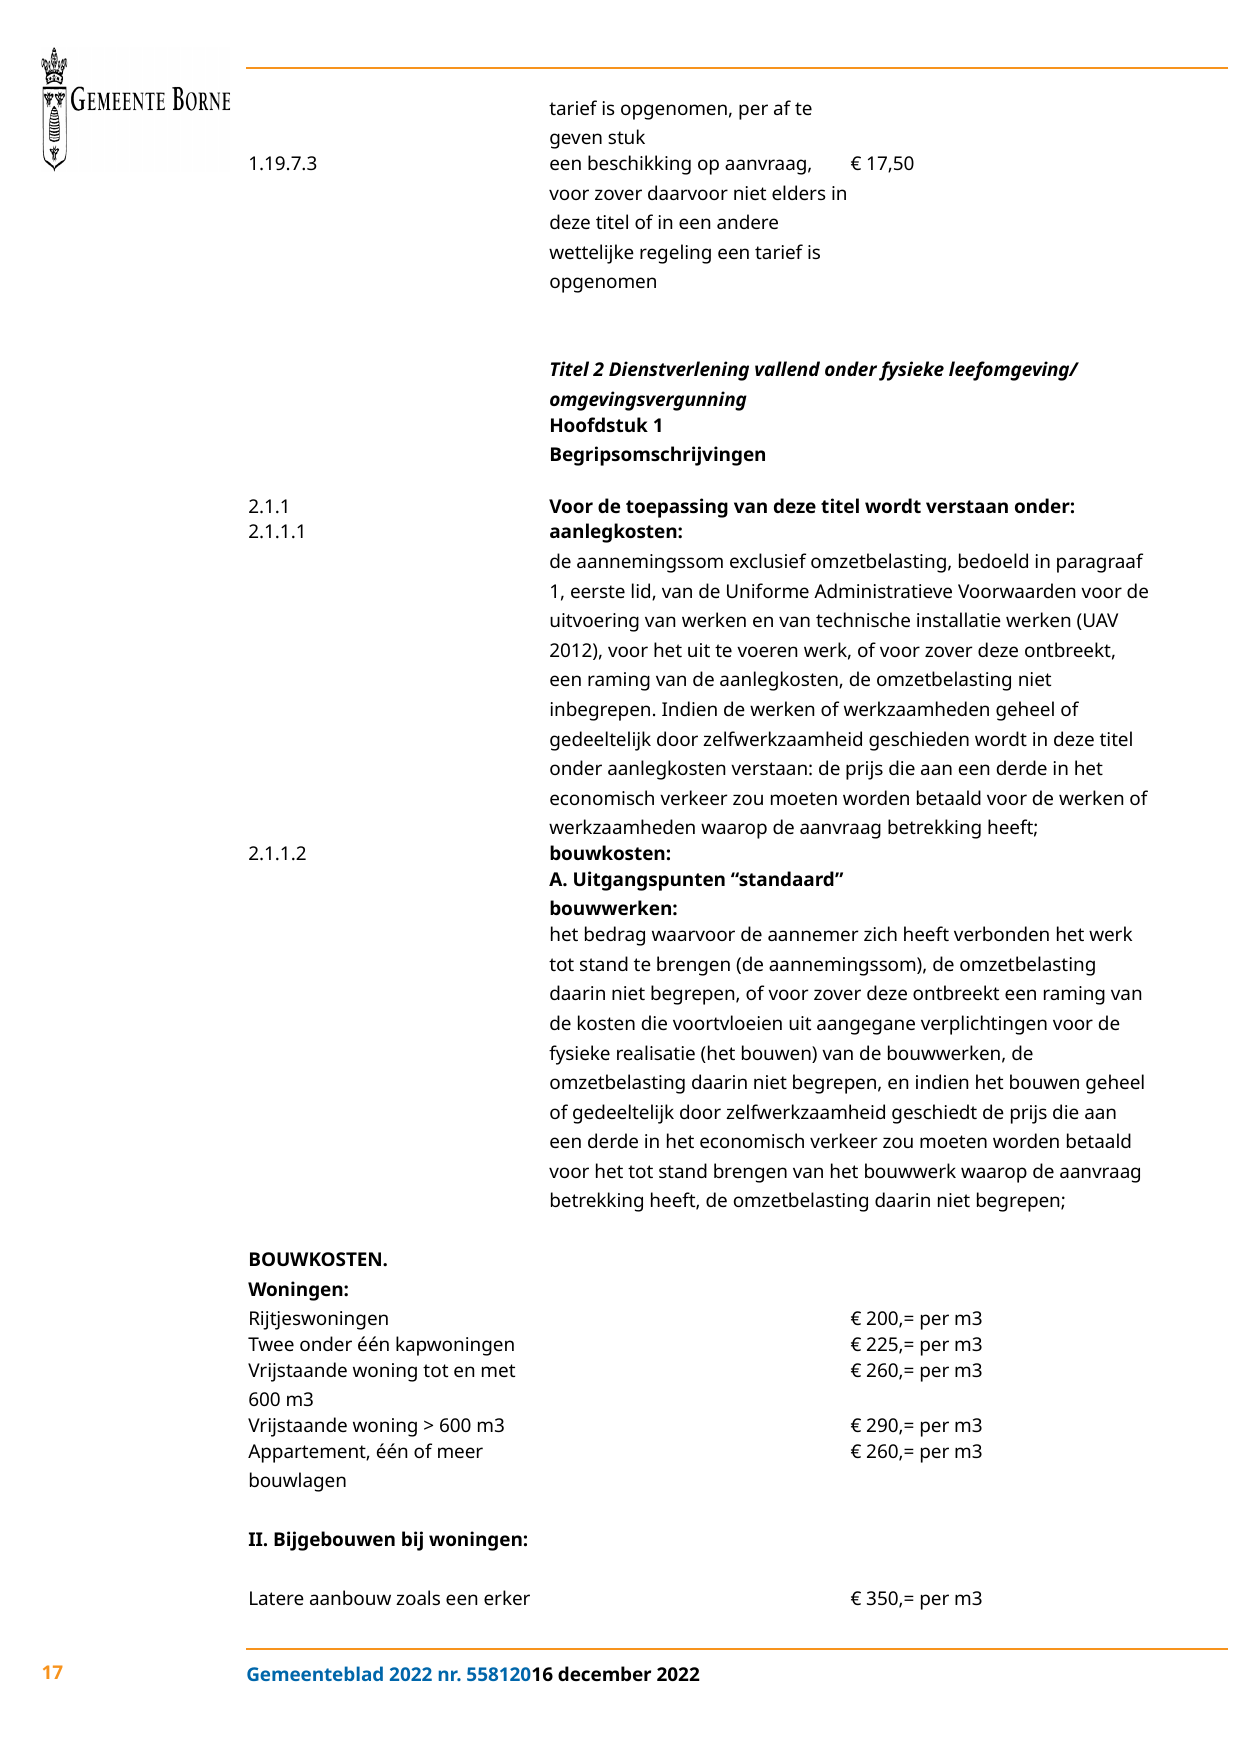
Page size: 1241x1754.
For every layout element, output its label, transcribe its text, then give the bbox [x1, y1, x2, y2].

table_cell [850, 840, 1152, 866]
table_header € 350,= per m3 [850, 1585, 1152, 1611]
table_header € 200,= per m3 [850, 1305, 1152, 1331]
text Woningen: [248, 1276, 1152, 1301]
table_cell [850, 95, 1152, 150]
table_cell een beschikking op aanvraag, voor zover daarvoor niet elders in deze titel of in een andere wettelijke regeling een tarief is opgenomen [549, 150, 850, 294]
table_cell 2.1.1 [248, 493, 549, 519]
table_cell Appartement, één of meer bouwlagen [248, 1438, 549, 1493]
text II. Bijgebouwen bij woningen: [248, 1526, 1152, 1552]
table_cell Vrijstaande woning tot en met 600 m3 [248, 1357, 549, 1412]
table_cell [549, 1331, 850, 1357]
table_cell het bedrag waarvoor de aannemer zich heeft verbonden het werk tot stand te brengen (de aannemingssom), de omzetbelasting daarin niet begrepen, of voor zover deze ontbreekt een raming van de kosten die voortvloeien uit aangegane verplichtingen voor de fysieke realisatie (het bouwen) van de bouwwerken, de omzetbelasting daarin niet begrepen, en indien het bouwen geheel of gedeeltelijk door zelfwerkzaamheid geschiedt de prijs die aan een derde in het economisch verkeer zou moeten worden betaald voor het tot stand brengen van het bouwwerk waarop de aanvraag betrekking heeft, de omzetbelasting daarin niet begrepen; [549, 921, 1152, 1213]
table_cell [549, 467, 850, 493]
table_cell Voor de toepassing van deze titel wordt verstaan onder: [549, 493, 1152, 519]
table_cell [850, 412, 1152, 467]
table_cell bouwkosten: [549, 840, 850, 866]
table_cell Twee onder één kapwoningen [248, 1331, 549, 1357]
table_cell [248, 467, 549, 493]
table_cell € 225,= per m3 [850, 1331, 1152, 1357]
table_cell € 290,= per m3 [850, 1412, 1152, 1438]
table_header Titel 2 Dienstverlening vallend onder fysieke leefomgeving/ omgevingsvergunning [549, 357, 1152, 412]
table_cell [850, 866, 1152, 921]
table_header Rijtjeswoningen [248, 1305, 549, 1331]
table_cell [248, 412, 549, 467]
table_cell aanlegkosten: de aannemingssom exclusief omzetbelasting, bedoeld in paragraaf 1, eerste lid, van de Uniforme Administratieve Voorwaarden voor de uitvoering van werken en van technische installatie werken (UAV 2012), voor het uit te voeren werk, of voor zover deze ontbreekt, een raming van de aanlegkosten, de omzetbelasting niet inbegrepen. Indien de werken of werkzaamheden geheel of gedeeltelijk door zelfwerkzaamheid geschieden wordt in deze titel onder aanlegkosten verstaan: de prijs die aan een derde in het economisch verkeer zou moeten worden betaald voor de werken of werkzaamheden waarop de aanvraag betrekking heeft; [549, 519, 1152, 840]
table_cell Vrijstaande woning > 600 m3 [248, 1412, 549, 1438]
table_cell 2.1.1.1 [248, 519, 549, 840]
table_cell [549, 1357, 850, 1412]
table_cell € 260,= per m3 [850, 1438, 1152, 1493]
table_header [549, 1585, 850, 1611]
table_cell [549, 1412, 850, 1438]
table_cell tarief is opgenomen, per af te geven stuk [549, 95, 850, 150]
table_cell [248, 866, 549, 921]
table_header Latere aanbouw zoals een erker [248, 1585, 549, 1611]
table_header [248, 357, 549, 412]
table_header [549, 1305, 850, 1331]
table_cell € 17,50 [850, 150, 1152, 294]
table_cell 1.19.7.3 [248, 150, 549, 294]
table_cell [850, 467, 1152, 493]
table_cell € 260,= per m3 [850, 1357, 1152, 1412]
table_cell Hoofdstuk 1 Begripsomschrijvingen [549, 412, 850, 467]
table_cell A. Uitgangspunten “standaard” bouwwerken: [549, 866, 850, 921]
table_cell 2.1.1.2 [248, 840, 549, 866]
text BOUWKOSTEN. [248, 1246, 1152, 1272]
picture [41, 47, 231, 172]
table_cell [549, 1438, 850, 1493]
table_cell [248, 921, 549, 1213]
table_cell [248, 95, 549, 150]
